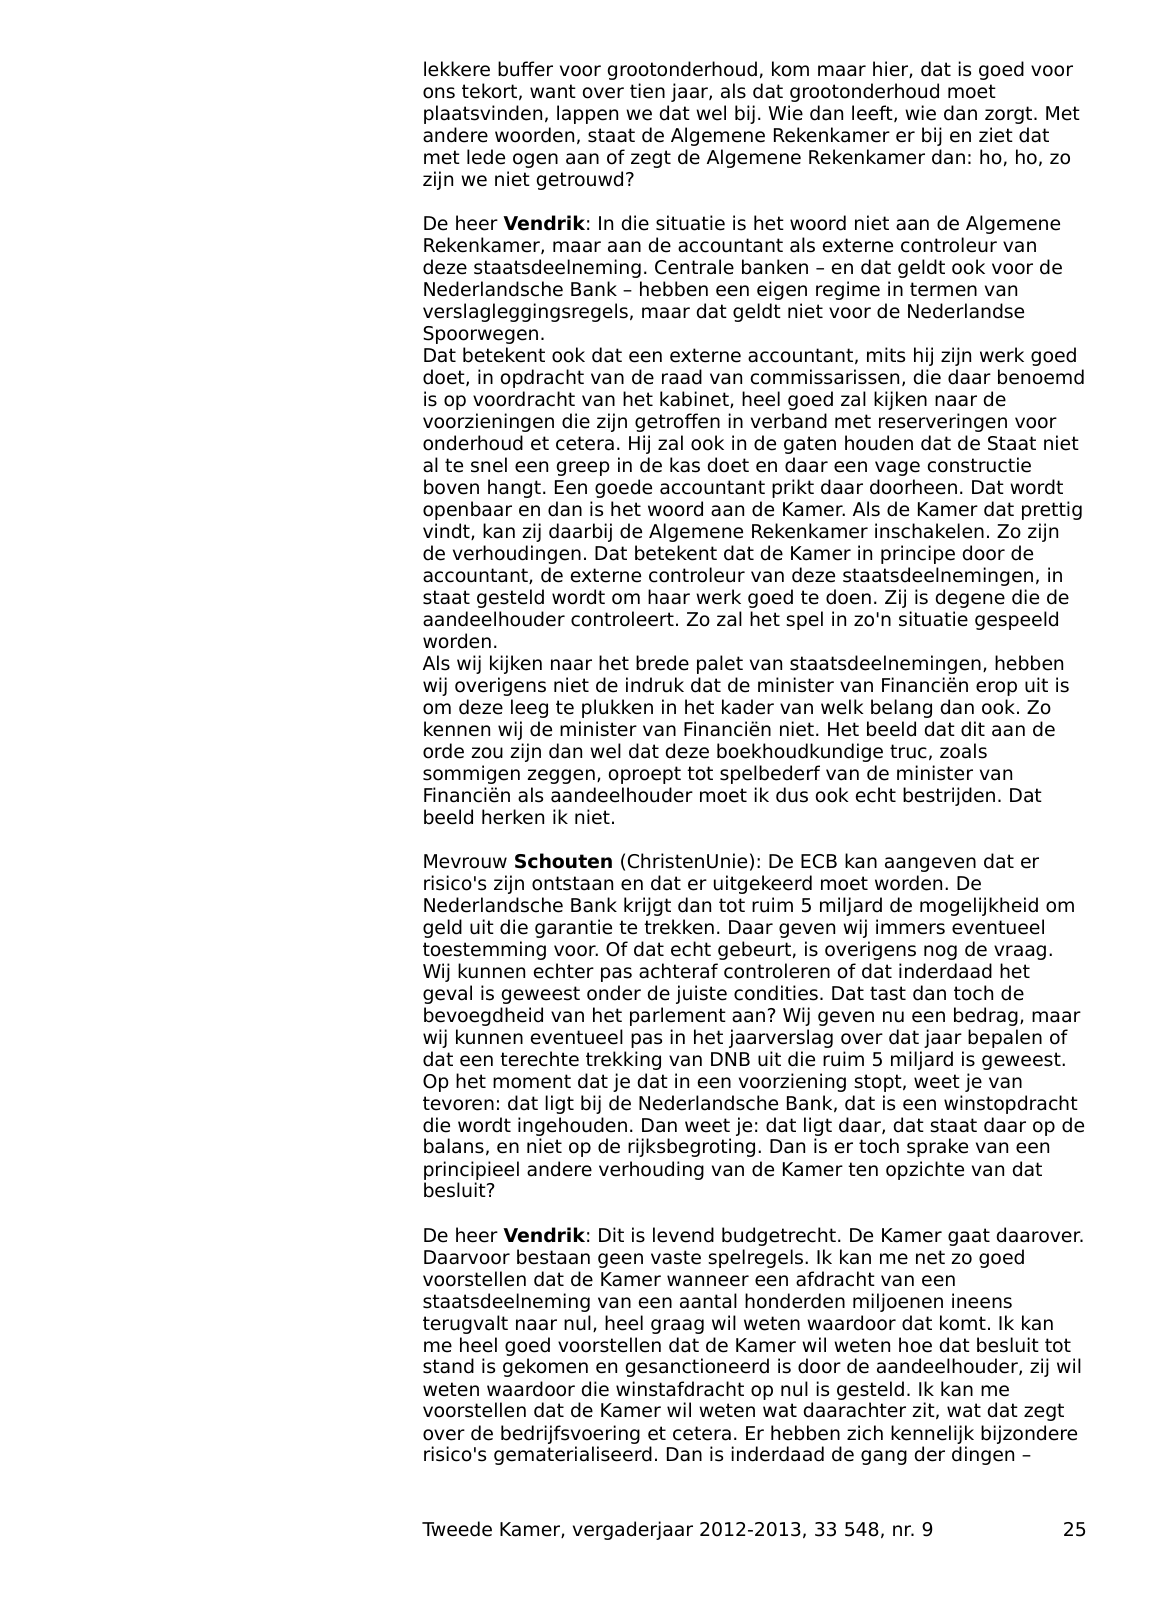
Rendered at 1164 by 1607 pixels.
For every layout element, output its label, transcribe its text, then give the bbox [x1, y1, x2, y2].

text Mevrouw Schouten (ChristenUnie): De ECB kan aangeven dat er risico's zijn ontstaan en dat er uitgekeerd moet worden. De Nederlandsche Bank krijgt dan tot ruim 5 miljard de mogelijkheid om geld uit die garantie te trekken. Daar geven wij immers eventueel toestemming voor. Of dat echt gebeurt, is overigens nog de vraag. Wij kunnen echter pas achteraf controleren of dat inderdaad het geval is geweest onder de juiste condities. Dat tast dan toch de bevoegdheid van het parlement aan? Wij geven nu een bedrag, maar wij kunnen eventueel pas in het jaarverslag over dat jaar bepalen of dat een terechte trekking van DNB uit die ruim 5 miljard is geweest. Op het moment dat je dat in een voorziening stopt, weet je van tevoren: dat ligt bij de Nederlandsche Bank, dat is een winstopdracht die wordt ingehouden. Dan weet je: dat ligt daar, dat staat daar op de balans, en niet op de rijksbegroting. Dan is er toch sprake van een principieel andere verhouding van de Kamer ten opzichte van dat besluit? [422, 851, 1087, 1202]
text De heer Vendrik: Dit is levend budgetrecht. De Kamer gaat daarover. Daarvoor bestaan geen vaste spelregels. Ik kan me net zo goed voorstellen dat de Kamer wanneer een afdracht van een staatsdeelneming van een aantal honderden miljoenen ineens terugvalt naar nul, heel graag wil weten waardoor dat komt. Ik kan me heel goed voorstellen dat de Kamer wil weten hoe dat besluit tot stand is gekomen en gesanctioneerd is door de aandeelhouder, zij wil weten waardoor die winstafdracht op nul is gesteld. Ik kan me voorstellen dat de Kamer wil weten wat daarachter zit, wat dat zegt over de bedrijfsvoering et cetera. Er hebben zich kennelijk bijzondere risico's gematerialiseerd. Dan is inderdaad de gang der dingen – [422, 1224, 1087, 1466]
text Als wij kijken naar het brede palet van staatsdeelnemingen, hebben wij overigens niet de indruk dat de minister van Financiën erop uit is om deze leeg te plukken in het kader van welk belang dan ook. Zo kennen wij de minister van Financiën niet. Het beeld dat dit aan de orde zou zijn dan wel dat deze boekhoudkundige truc, zoals sommigen zeggen, oproept tot spelbederf van de minister van Financiën als aandeelhouder moet ik dus ook echt bestrijden. Dat beeld herken ik niet. [422, 653, 1087, 828]
text Dat betekent ook dat een externe accountant, mits hij zijn werk goed doet, in opdracht van de raad van commissarissen, die daar benoemd is op voordracht van het kabinet, heel goed zal kijken naar de voorzieningen die zijn getroffen in verband met reserveringen voor onderhoud et cetera. Hij zal ook in de gaten houden dat de Staat niet al te snel een greep in de kas doet en daar een vage constructie boven hangt. Een goede accountant prikt daar doorheen. Dat wordt openbaar en dan is het woord aan de Kamer. Als de Kamer dat prettig vindt, kan zij daarbij de Algemene Rekenkamer inschakelen. Zo zijn de verhoudingen. Dat betekent dat de Kamer in principe door de accountant, de externe controleur van deze staatsdeelnemingen, in staat gesteld wordt om haar werk goed te doen. Zij is degene die de aandeelhouder controleert. Zo zal het spel in zo'n situatie gespeeld worden. [422, 345, 1087, 653]
text lekkere buffer voor grootonderhoud, kom maar hier, dat is goed voor ons tekort, want over tien jaar, als dat grootonderhoud moet plaatsvinden, lappen we dat wel bij. Wie dan leeft, wie dan zorgt. Met andere woorden, staat de Algemene Rekenkamer er bij en ziet dat met lede ogen aan of zegt de Algemene Rekenkamer dan: ho, ho, zo zijn we niet getrouwd? [422, 59, 1087, 191]
text De heer Vendrik: In die situatie is het woord niet aan de Algemene Rekenkamer, maar aan de accountant als externe controleur van deze staatsdeelneming. Centrale banken – en dat geldt ook voor de Nederlandsche Bank – hebben een eigen regime in termen van verslagleggingsregels, maar dat geldt niet voor de Nederlandse Spoorwegen. [422, 213, 1087, 345]
